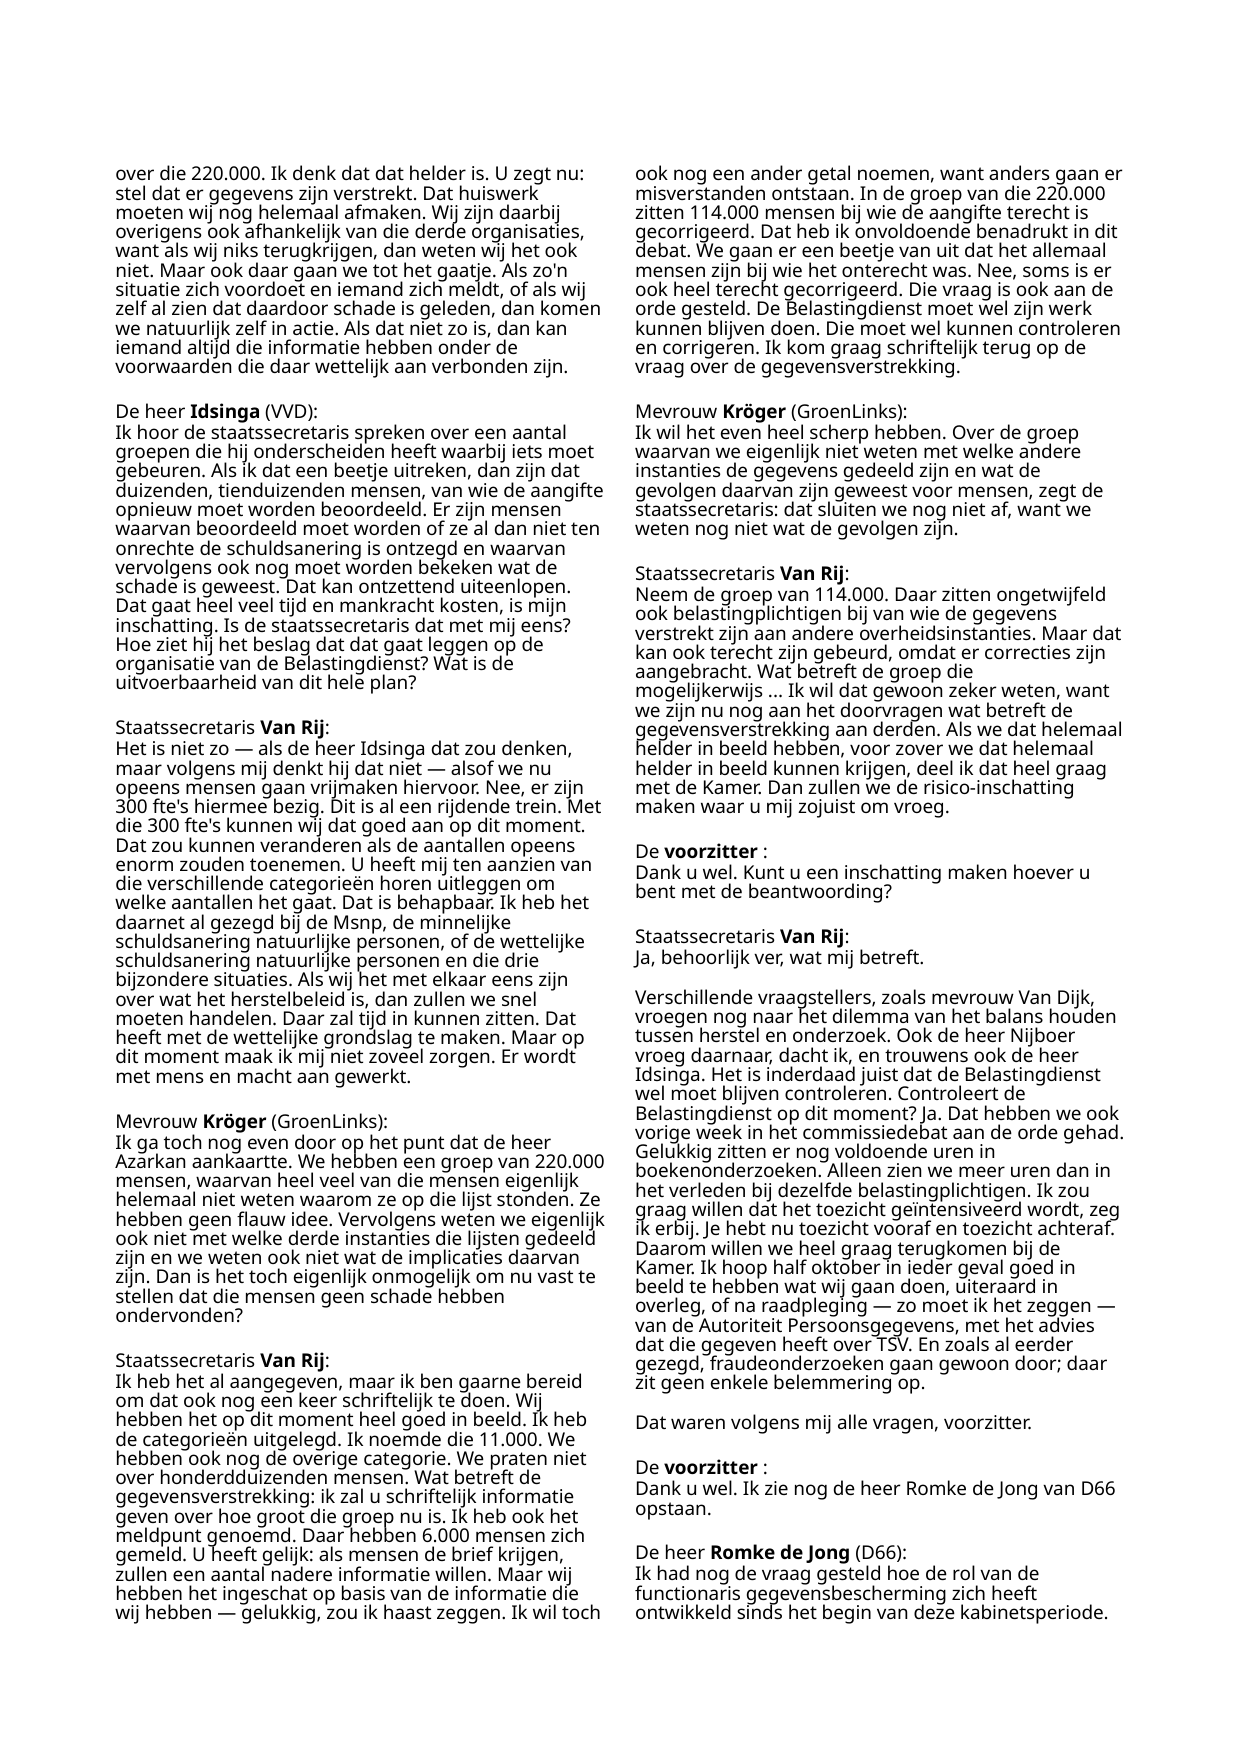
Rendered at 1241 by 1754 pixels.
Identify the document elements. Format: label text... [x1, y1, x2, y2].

text Het is niet zo — als de heer Idsinga dat zou denken, maar volgens mij denkt hij dat niet — alsof we nu opeens mensen gaan vrijmaken hiervoor. Nee, er zijn 300 fte's hiermee bezig. Dit is al een rijdende trein. Met die 300 fte's kunnen wij dat goed aan op dit moment. Dat zou kunnen veranderen als de aantallen opeens enorm zouden toenemen. U heeft mij ten aanzien van die verschillende categorieën horen uitleggen om welke aantallen het gaat. Dat is behapbaar. Ik heb het daarnet al gezegd bij de Msnp, de minnelijke schuldsanering natuurlijke personen, of de wettelijke schuldsanering natuurlijke personen en die drie bijzondere situaties. Als wij het met elkaar eens zijn over wat het herstelbeleid is, dan zullen we snel moeten handelen. Daar zal tijd in kunnen zitten. Dat heeft met de wettelijke grondslag te maken. Maar op dit moment maak ik mij niet zoveel zorgen. Er wordt met mens en macht aan gewerkt. [115, 740, 605, 1087]
text De heer Idsinga (VVD): [115, 398, 605, 424]
text Neem de groep van 114.000. Daar zitten ongetwijfeld ook belastingplichtigen bij van wie de gegevens verstrekt zijn aan andere overheidsinstanties. Maar dat kan ook terecht zijn gebeurd, omdat er correcties zijn aangebracht. Wat betreft de groep die mogelijkerwijs ... Ik wil dat gewoon zeker weten, want we zijn nu nog aan het doorvragen wat betreft de gegevensverstrekking aan derden. Als we dat helemaal helder in beeld hebben, voor zover we dat helemaal helder in beeld kunnen krijgen, deel ik dat heel graag met de Kamer. Dan zullen we de risico-inschatting maken waar u mij zojuist om vroeg. [635, 586, 1125, 817]
text Ja, behoorlijk ver, wat mij betreft. [635, 949, 1125, 968]
text ook nog een ander getal noemen, want anders gaan er misverstanden ontstaan. In de groep van die 220.000 zitten 114.000 mensen bij wie de aangifte terecht is gecorrigeerd. Dat heb ik onvoldoende benadrukt in dit debat. We gaan er een beetje van uit dat het allemaal mensen zijn bij wie het onterecht was. Nee, soms is er ook heel terecht gecorrigeerd. Die vraag is ook aan de orde gesteld. De Belastingdienst moet wel zijn werk kunnen blijven doen. Die moet wel kunnen controleren en corrigeren. Ik kom graag schriftelijk terug op de vraag over de gegevensverstrekking. [635, 165, 1125, 377]
text Ik had nog de vraag gesteld hoe de rol van de functionaris gegevensbescherming zich heeft ontwikkeld sinds het begin van deze kabinetsperiode. [635, 1565, 1125, 1623]
text Verschillende vraagstellers, zoals mevrouw Van Dijk, vroegen nog naar het dilemma van het balans houden tussen herstel en onderzoek. Ook de heer Nijboer vroeg daarnaar, dacht ik, en trouwens ook de heer Idsinga. Het is inderdaad juist dat de Belastingdienst wel moet blijven controleren. Controleert de Belastingdienst op dit moment? Ja. Dat hebben we ook vorige week in het commissiedebat aan de orde gehad. Gelukkig zitten er nog voldoende uren in boekenonderzoeken. Alleen zien we meer uren dan in het verleden bij dezelfde belastingplichtigen. Ik zou graag willen dat het toezicht geïntensiveerd wordt, zeg ik erbij. Je hebt nu toezicht vooraf en toezicht achteraf. Daarom willen we heel graag terugkomen bij de Kamer. Ik hoop half oktober in ieder geval goed in beeld te hebben wat wij gaan doen, uiteraard in overleg, of na raadpleging — zo moet ik het zeggen — van de Autoriteit Persoonsgegevens, met het advies dat die gegeven heeft over TSV. En zoals al eerder gezegd, fraudeonderzoeken gaan gewoon door; daar zit geen enkele belemmering op. [635, 989, 1125, 1394]
text De voorzitter : [635, 1454, 1125, 1480]
text Mevrouw Kröger (GroenLinks): [635, 398, 1125, 424]
text De heer Romke de Jong (D66): [635, 1539, 1125, 1565]
text Staatssecretaris Van Rij: [635, 560, 1125, 586]
text De voorzitter : [635, 838, 1125, 864]
text over die 220.000. Ik denk dat dat helder is. U zegt nu: stel dat er gegevens zijn verstrekt. Dat huiswerk moeten wij nog helemaal afmaken. Wij zijn daarbij overigens ook afhankelijk van die derde organisaties, want als wij niks terugkrijgen, dan weten wij het ook niet. Maar ook daar gaan we tot het gaatje. Als zo'n situatie zich voordoet en iemand zich meldt, of als wij zelf al zien dat daardoor schade is geleden, dan komen we natuurlijk zelf in actie. Als dat niet zo is, dan kan iemand altijd die informatie hebben onder de voorwaarden die daar wettelijk aan verbonden zijn. [115, 165, 605, 377]
text Dank u wel. Ik zie nog de heer Romke de Jong van D66 opstaan. [635, 1480, 1125, 1519]
text Staatssecretaris Van Rij: [635, 923, 1125, 949]
text Ik ga toch nog even door op het punt dat de heer Azarkan aankaartte. We hebben een groep van 220.000 mensen, waarvan heel veel van die mensen eigenlijk helemaal niet weten waarom ze op die lijst stonden. Ze hebben geen flauw idee. Vervolgens weten we eigenlijk ook niet met welke derde instanties die lijsten gedeeld zijn en we weten ook niet wat de implicaties daarvan zijn. Dan is het toch eigenlijk onmogelijk om nu vast te stellen dat die mensen geen schade hebben ondervonden? [115, 1134, 605, 1326]
text Mevrouw Kröger (GroenLinks): [115, 1108, 605, 1134]
text Staatssecretaris Van Rij: [115, 1347, 605, 1373]
text Dank u wel. Kunt u een inschatting maken hoever u bent met de beantwoording? [635, 864, 1125, 902]
text Dat waren volgens mij alle vragen, voorzitter. [635, 1414, 1125, 1434]
text Ik heb het al aangegeven, maar ik ben gaarne bereid om dat ook nog een keer schriftelijk te doen. Wij hebben het op dit moment heel goed in beeld. Ik heb de categorieën uitgelegd. Ik noemde die 11.000. We hebben ook nog de overige categorie. We praten niet over honderdduizenden mensen. Wat betreft de gegevensverstrekking: ik zal u schriftelijk informatie geven over hoe groot die groep nu is. Ik heb ook het meldpunt genoemd. Daar hebben 6.000 mensen zich gemeld. U heeft gelijk: als mensen de brief krijgen, zullen een aantal nadere informatie willen. Maar wij hebben het ingeschat op basis van de informatie die wij hebben — gelukkig, zou ik haast zeggen. Ik wil toch [115, 1373, 605, 1623]
text Ik hoor de staatssecretaris spreken over een aantal groepen die hij onderscheiden heeft waarbij iets moet gebeuren. Als ik dat een beetje uitreken, dan zijn dat duizenden, tienduizenden mensen, van wie de aangifte opnieuw moet worden beoordeeld. Er zijn mensen waarvan beoordeeld moet worden of ze al dan niet ten onrechte de schuldsanering is ontzegd en waarvan vervolgens ook nog moet worden bekeken wat de schade is geweest. Dat kan ontzettend uiteenlopen. Dat gaat heel veel tijd en mankracht kosten, is mijn inschatting. Is de staatssecretaris dat met mij eens? Hoe ziet hij het beslag dat dat gaat leggen op de organisatie van de Belastingdienst? Wat is de uitvoerbaarheid van dit hele plan? [115, 424, 605, 694]
text Ik wil het even heel scherp hebben. Over de groep waarvan we eigenlijk niet weten met welke andere instanties de gegevens gedeeld zijn en wat de gevolgen daarvan zijn geweest voor mensen, zegt de staatssecretaris: dat sluiten we nog niet af, want we weten nog niet wat de gevolgen zijn. [635, 424, 1125, 539]
text Staatssecretaris Van Rij: [115, 714, 605, 740]
